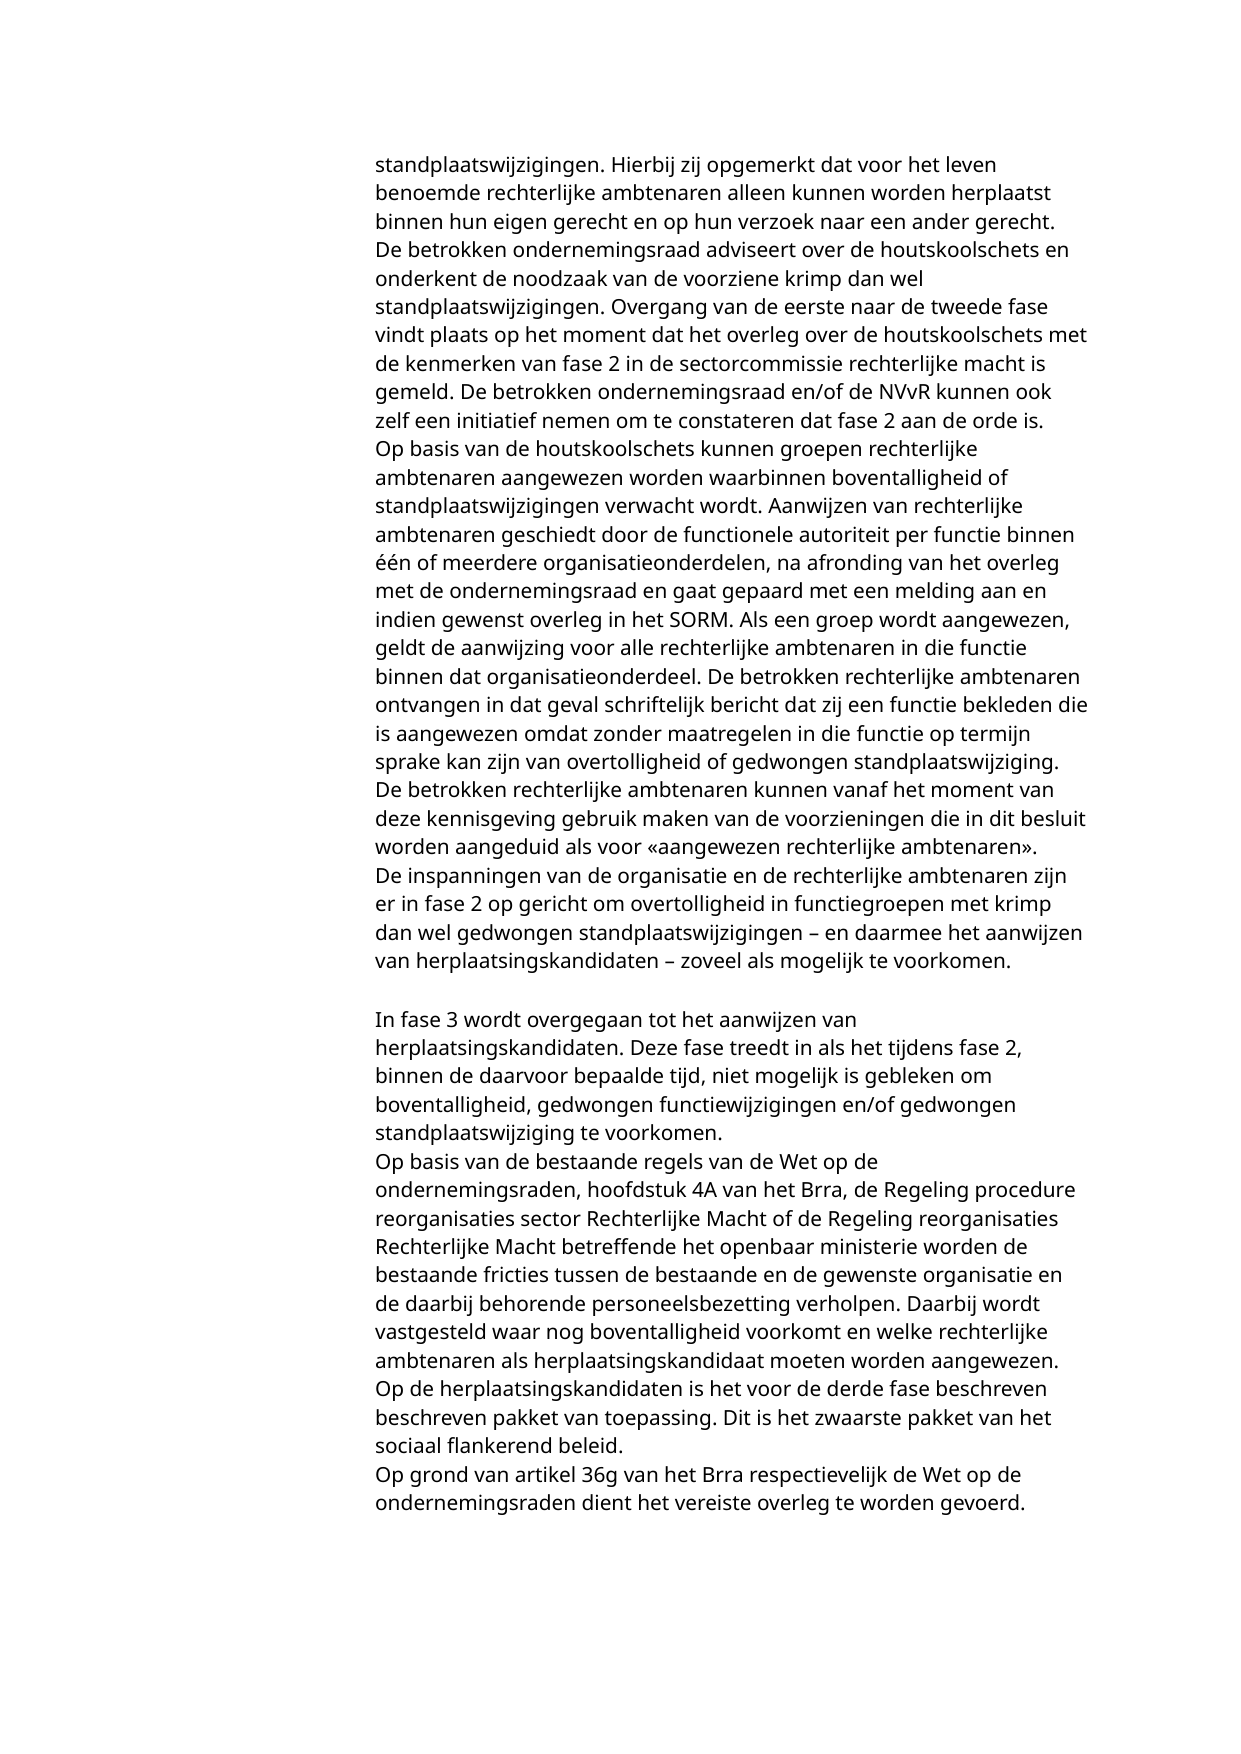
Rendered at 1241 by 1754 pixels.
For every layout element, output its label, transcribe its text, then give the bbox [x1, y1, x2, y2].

text Op basis van de bestaande regels van de Wet op de ondernemingsraden, hoofdstuk 4A van het Brra, de Regeling procedure reorganisaties sector Rechterlijke Macht of de Regeling reorganisaties Rechterlijke Macht betreffende het openbaar ministerie worden de bestaande fricties tussen de bestaande en de gewenste organisatie en de daarbij behorende personeelsbezetting verholpen. Daarbij wordt vastgesteld waar nog boventalligheid voorkomt en welke rechterlijke ambtenaren als herplaatsingskandidaat moeten worden aangewezen. Op de herplaatsingskandidaten is het voor de derde fase beschreven beschreven pakket van toepassing. Dit is het zwaarste pakket van het sociaal flankerend beleid. [375, 1147, 1090, 1460]
text In fase 3 wordt overgegaan tot het aanwijzen van herplaatsingskandidaten. Deze fase treedt in als het tijdens fase 2, binnen de daarvoor bepaalde tijd, niet mogelijk is gebleken om boventalligheid, gedwongen functiewijzigingen en/of gedwongen standplaatswijziging te voorkomen. [375, 1005, 1090, 1147]
text Op grond van artikel 36g van het Brra respectievelijk de Wet op de ondernemingsraden dient het vereiste overleg te worden gevoerd. [375, 1460, 1090, 1517]
text Op basis van de houtskoolschets kunnen groepen rechterlijke ambtenaren aangewezen worden waarbinnen boventalligheid of standplaatswijzigingen verwacht wordt. Aanwijzen van rechterlijke ambtenaren geschiedt door de functionele autoriteit per functie binnen één of meerdere organisatieonderdelen, na afronding van het overleg met de ondernemingsraad en gaat gepaard met een melding aan en indien gewenst overleg in het SORM. Als een groep wordt aangewezen, geldt de aanwijzing voor alle rechterlijke ambtenaren in die functie binnen dat organisatieonderdeel. De betrokken rechterlijke ambtenaren ontvangen in dat geval schriftelijk bericht dat zij een functie bekleden die is aangewezen omdat zonder maatregelen in die functie op termijn sprake kan zijn van overtolligheid of gedwongen standplaatswijziging. De betrokken rechterlijke ambtenaren kunnen vanaf het moment van deze kennisgeving gebruik maken van de voorzieningen die in dit besluit worden aangeduid als voor «aangewezen rechterlijke ambtenaren». [375, 434, 1090, 861]
text De inspanningen van de organisatie en de rechterlijke ambtenaren zijn er in fase 2 op gericht om overtolligheid in functiegroepen met krimp dan wel gedwongen standplaatswijzigingen – en daarmee het aanwijzen van herplaatsingskandidaten – zoveel als mogelijk te voorkomen. [375, 861, 1090, 975]
text standplaatswijzigingen. Hierbij zij opgemerkt dat voor het leven benoemde rechterlijke ambtenaren alleen kunnen worden herplaatst binnen hun eigen gerecht en op hun verzoek naar een ander gerecht. [375, 150, 1090, 235]
text De betrokken ondernemingsraad adviseert over de houtskoolschets en onderkent de noodzaak van de voorziene krimp dan wel standplaatswijzigingen. Overgang van de eerste naar de tweede fase vindt plaats op het moment dat het overleg over de houtskoolschets met de kenmerken van fase 2 in de sectorcommissie rechterlijke macht is gemeld. De betrokken ondernemingsraad en/of de NVvR kunnen ook zelf een initiatief nemen om te constateren dat fase 2 aan de orde is. [375, 235, 1090, 434]
